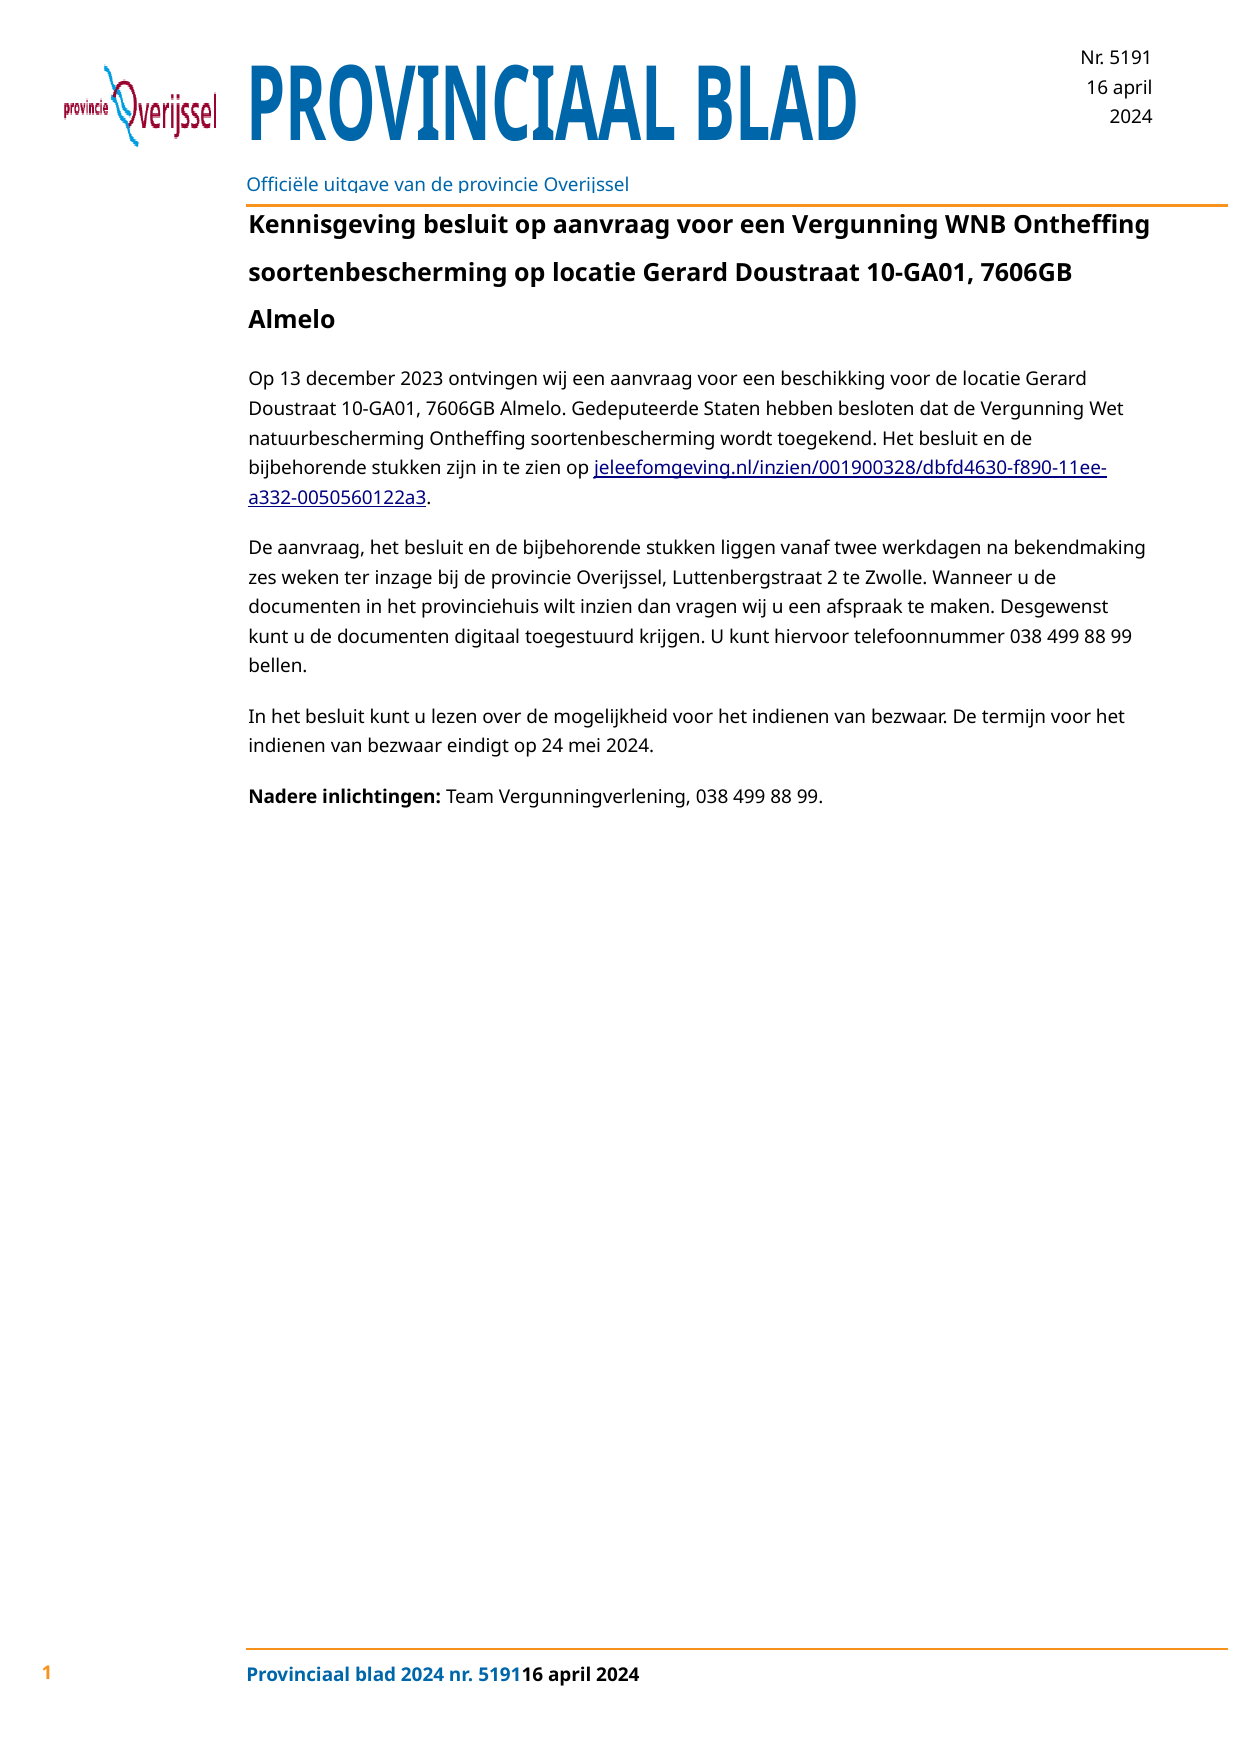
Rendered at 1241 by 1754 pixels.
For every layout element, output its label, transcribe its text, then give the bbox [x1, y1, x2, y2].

picture [41, 47, 231, 172]
text Op 13 december 2023 ontvingen wij een aanvraag voor een beschikking voor de locatie Gerard Doustraat 10-GA01, 7606GB Almelo. Gedeputeerde Staten hebben besloten dat de Vergunning Wet natuurbescherming Ontheffing soortenbescherming wordt toegekend. Het besluit en de bijbehorende stukken zijn in te zien op jeleefomgeving.nl/inzien/001900328/dbfd4630-f890-11ee-a332-0050560122a3. [248, 366, 1152, 509]
text De aanvraag, het besluit en de bijbehorende stukken liggen vanaf twee werkdagen na bekendmaking zes weken ter inzage bij de provincie Overijssel, Luttenbergstraat 2 te Zwolle. Wanneer u de documenten in het provinciehuis wilt inzien dan vragen wij u een afspraak te maken. Desgewenst kunt u de documenten digitaal toegestuurd krijgen. U kunt hiervoor telefoonnummer 038 499 88 99 bellen. [248, 534, 1152, 678]
text Kennisgeving besluit op aanvraag voor een Vergunning WNB Ontheffing soortenbescherming op locatie Gerard Doustraat 10-GA01, 7606GB Almelo [248, 207, 1152, 336]
text In het besluit kunt u lezen over de mogelijkheid voor het indienen van bezwaar. De termijn voor het indienen van bezwaar eindigt op 24 mei 2024. [248, 703, 1152, 758]
text Nadere inlichtingen: Team Vergunningverlening, 038 499 88 99. [248, 783, 1152, 809]
